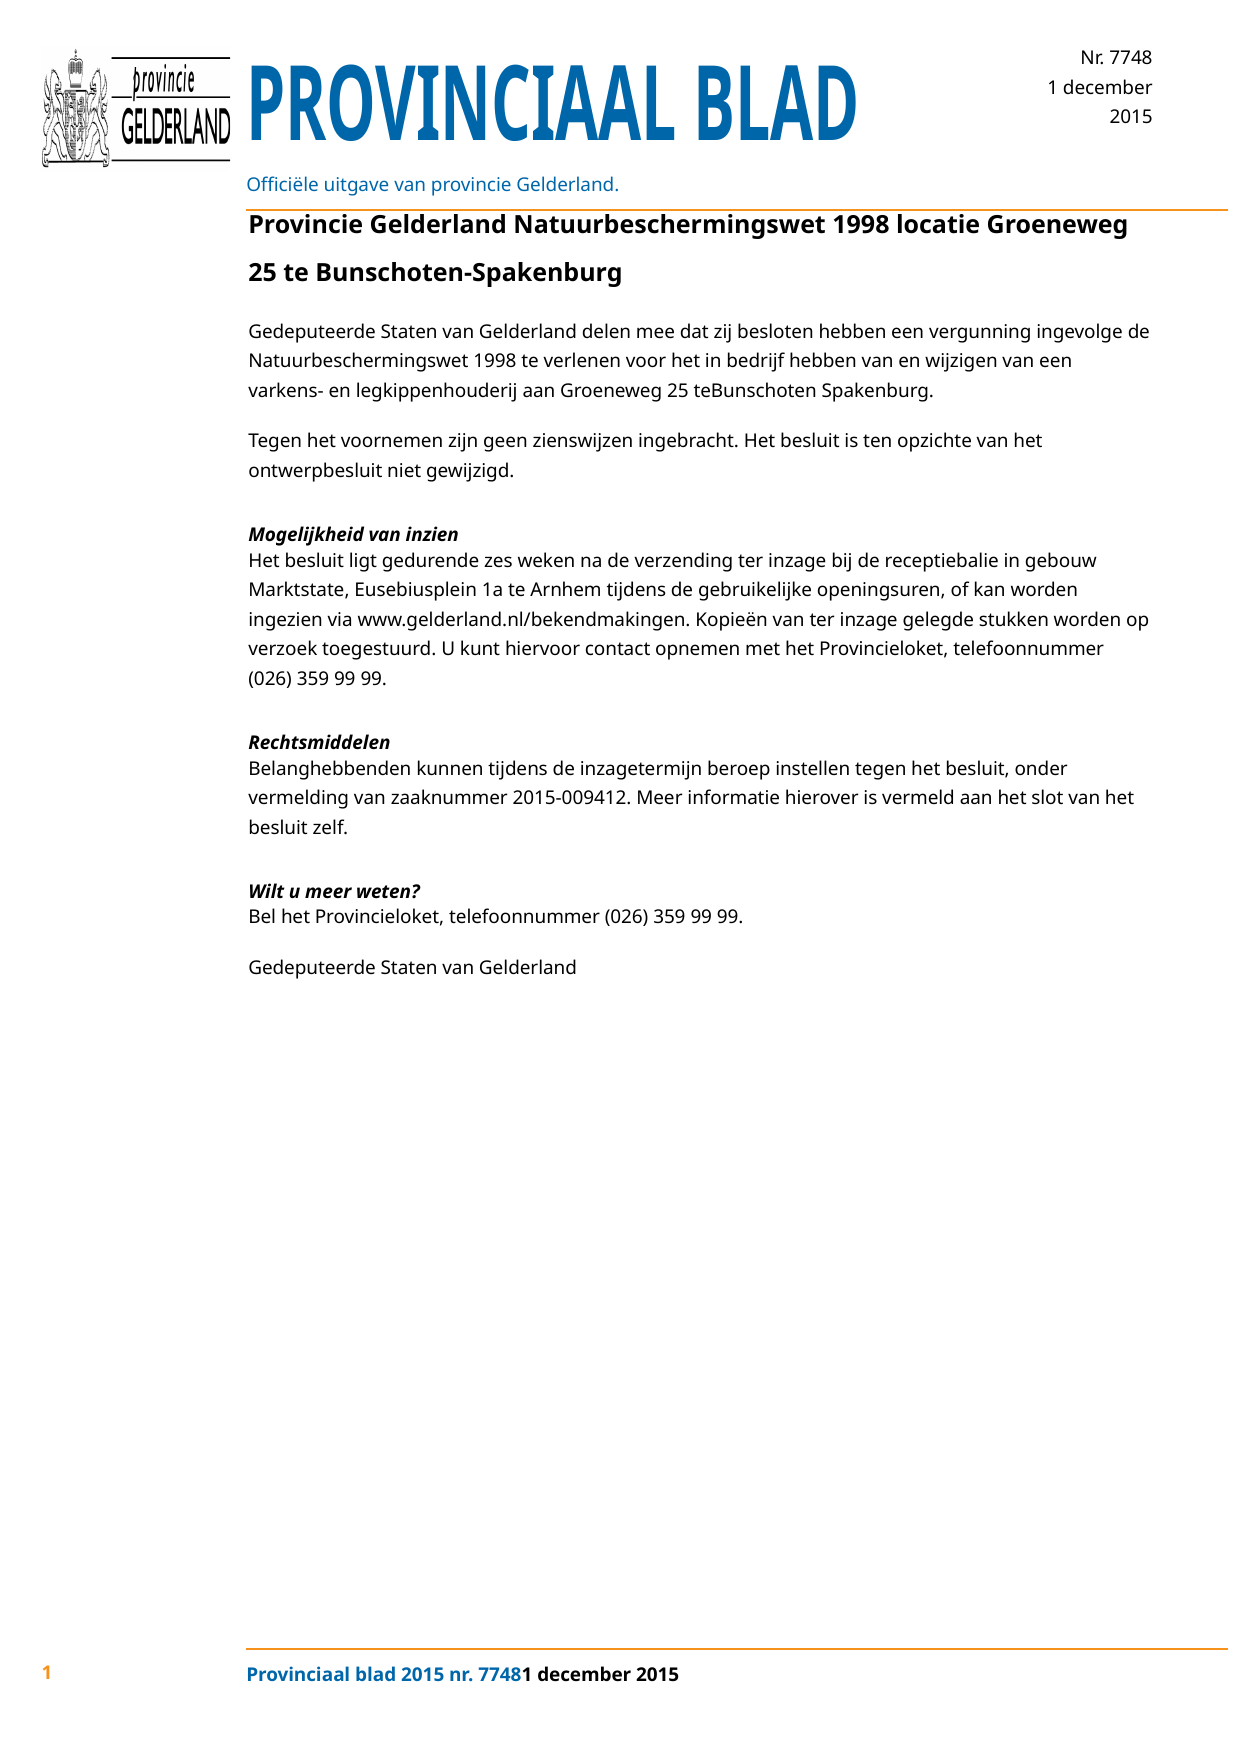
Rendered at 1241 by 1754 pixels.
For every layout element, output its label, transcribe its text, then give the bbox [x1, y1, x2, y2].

text Gedeputeerde Staten van Gelderland [248, 954, 1152, 980]
text Rechtsmiddelen [248, 729, 1152, 755]
text Wilt u meer weten? [248, 878, 1152, 904]
picture [41, 47, 231, 172]
text Provincie Gelderland Natuurbeschermingswet 1998 locatie Groeneweg 25 te Bunschoten-Spakenburg [248, 211, 1152, 288]
text Mogelijkheid van inzien [248, 521, 1152, 547]
text Tegen het voornemen zijn geen zienswijzen ingebracht. Het besluit is ten opzichte van het ontwerpbesluit niet gewijzigd. [248, 427, 1152, 483]
text Bel het Provincieloket, telefoonnummer (026) 359 99 99. [248, 904, 1152, 929]
text Het besluit ligt gedurende zes weken na de verzending ter inzage bij de receptiebalie in gebouw Marktstate, Eusebiusplein 1a te Arnhem tijdens de gebruikelijke openingsuren, of kan worden ingezien via www.gelderland.nl/bekendmakingen. Kopieën van ter inzage gelegde stukken worden op verzoek toegestuurd. U kunt hiervoor contact opnemen met het Provincieloket, telefoonnummer (026) 359 99 99. [248, 547, 1152, 691]
text Gedeputeerde Staten van Gelderland delen mee dat zij besloten hebben een vergunning ingevolge de Natuurbeschermingswet 1998 te verlenen voor het in bedrijf hebben van en wijzigen van een varkens- en legkippenhouderij aan Groeneweg 25 teBunschoten Spakenburg. [248, 318, 1152, 403]
text Belanghebbenden kunnen tijdens de inzagetermijn beroep instellen tegen het besluit, onder vermelding van zaaknummer 2015-009412. Meer informatie hierover is vermeld aan het slot van het besluit zelf. [248, 755, 1152, 840]
